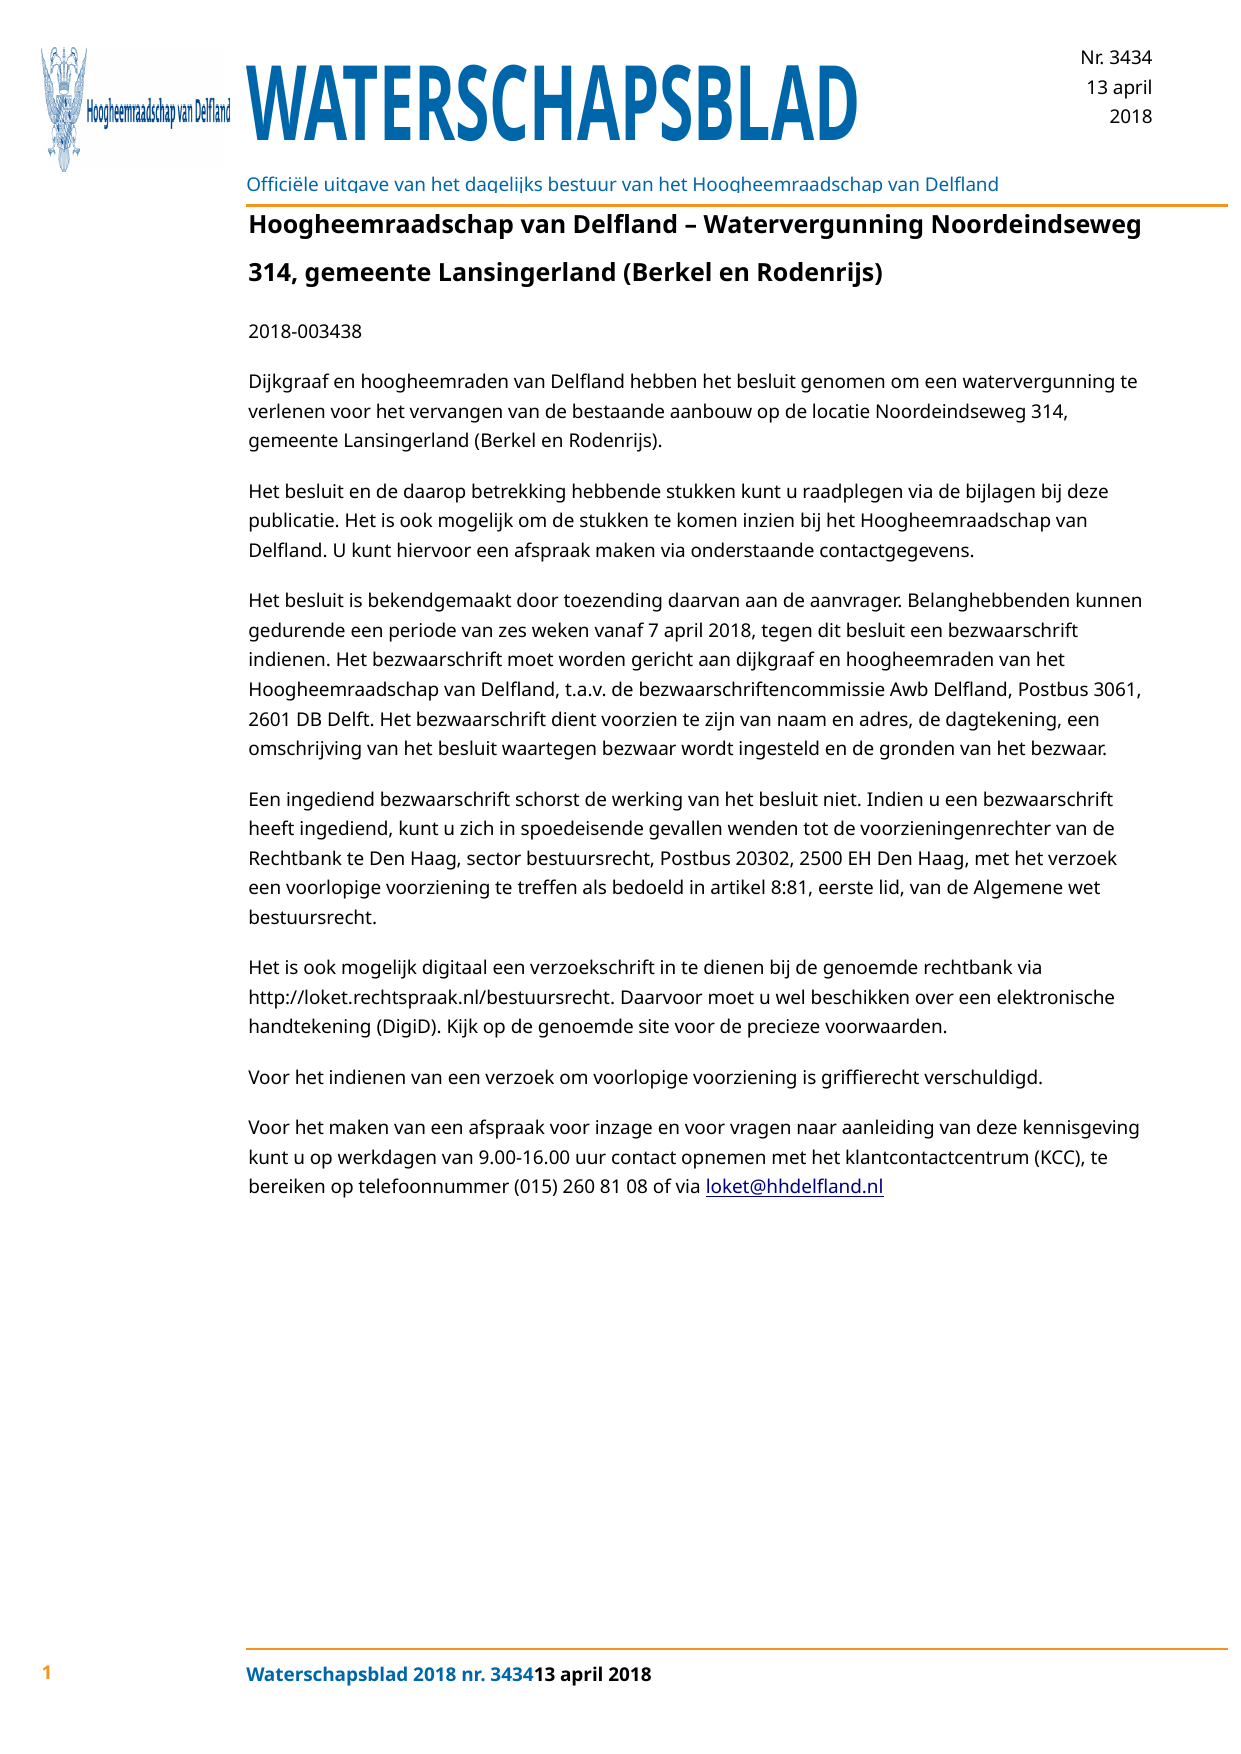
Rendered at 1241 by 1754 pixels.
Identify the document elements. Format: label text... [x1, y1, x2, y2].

text Voor het maken van een afspraak voor inzage en voor vragen naar aanleiding van deze kennisgeving kunt u op werkdagen van 9.00-16.00 uur contact opnemen met het klantcontactcentrum (KCC), te bereiken op telefoonnummer (015) 260 81 08 of via loket@hhdelfland.nl [248, 1114, 1152, 1199]
text Dijkgraaf en hoogheemraden van Delfland hebben het besluit genomen om een watervergunning te verlenen voor het vervangen van de bestaande aanbouw op de locatie Noordeindseweg 314, gemeente Lansingerland (Berkel en Rodenrijs). [248, 368, 1152, 453]
text Voor het indienen van een verzoek om voorlopige voorziening is griffierecht verschuldigd. [248, 1064, 1152, 1090]
picture [41, 47, 231, 172]
text Het besluit is bekendgemaakt door toezending daarvan aan de aanvrager. Belanghebbenden kunnen gedurende een periode van zes weken vanaf 7 april 2018, tegen dit besluit een bezwaarschrift indienen. Het bezwaarschrift moet worden gericht aan dijkgraaf en hoogheemraden van het Hoogheemraadschap van Delfland, t.a.v. de bezwaarschriftencommissie Awb Delfland, Postbus 3061, 2601 DB Delft. Het bezwaarschrift dient voorzien te zijn van naam en adres, de dagtekening, een omschrijving van het besluit waartegen bezwaar wordt ingesteld en de gronden van het bezwaar. [248, 587, 1152, 761]
text Hoogheemraadschap van Delfland – Watervergunning Noordeindseweg 314, gemeente Lansingerland (Berkel en Rodenrijs) [248, 207, 1152, 288]
text Het besluit en de daarop betrekking hebbende stukken kunt u raadplegen via de bijlagen bij deze publicatie. Het is ook mogelijk om de stukken te komen inzien bij het Hoogheemraadschap van Delfland. U kunt hiervoor een afspraak maken via onderstaande contactgegevens. [248, 478, 1152, 563]
text Een ingediend bezwaarschrift schorst de werking van het besluit niet. Indien u een bezwaarschrift heeft ingediend, kunt u zich in spoedeisende gevallen wenden tot de voorzieningenrechter van de Rechtbank te Den Haag, sector bestuursrecht, Postbus 20302, 2500 EH Den Haag, met het verzoek een voorlopige voorziening te treffen als bedoeld in artikel 8:81, eerste lid, van de Algemene wet bestuursrecht. [248, 786, 1152, 930]
text 2018-003438 [248, 318, 1152, 344]
text Het is ook mogelijk digitaal een verzoekschrift in te dienen bij de genoemde rechtbank via http://loket.rechtspraak.nl/bestuursrecht. Daarvoor moet u wel beschikken over een elektronische handtekening (DigiD). Kijk op de genoemde site voor de precieze voorwaarden. [248, 954, 1152, 1039]
